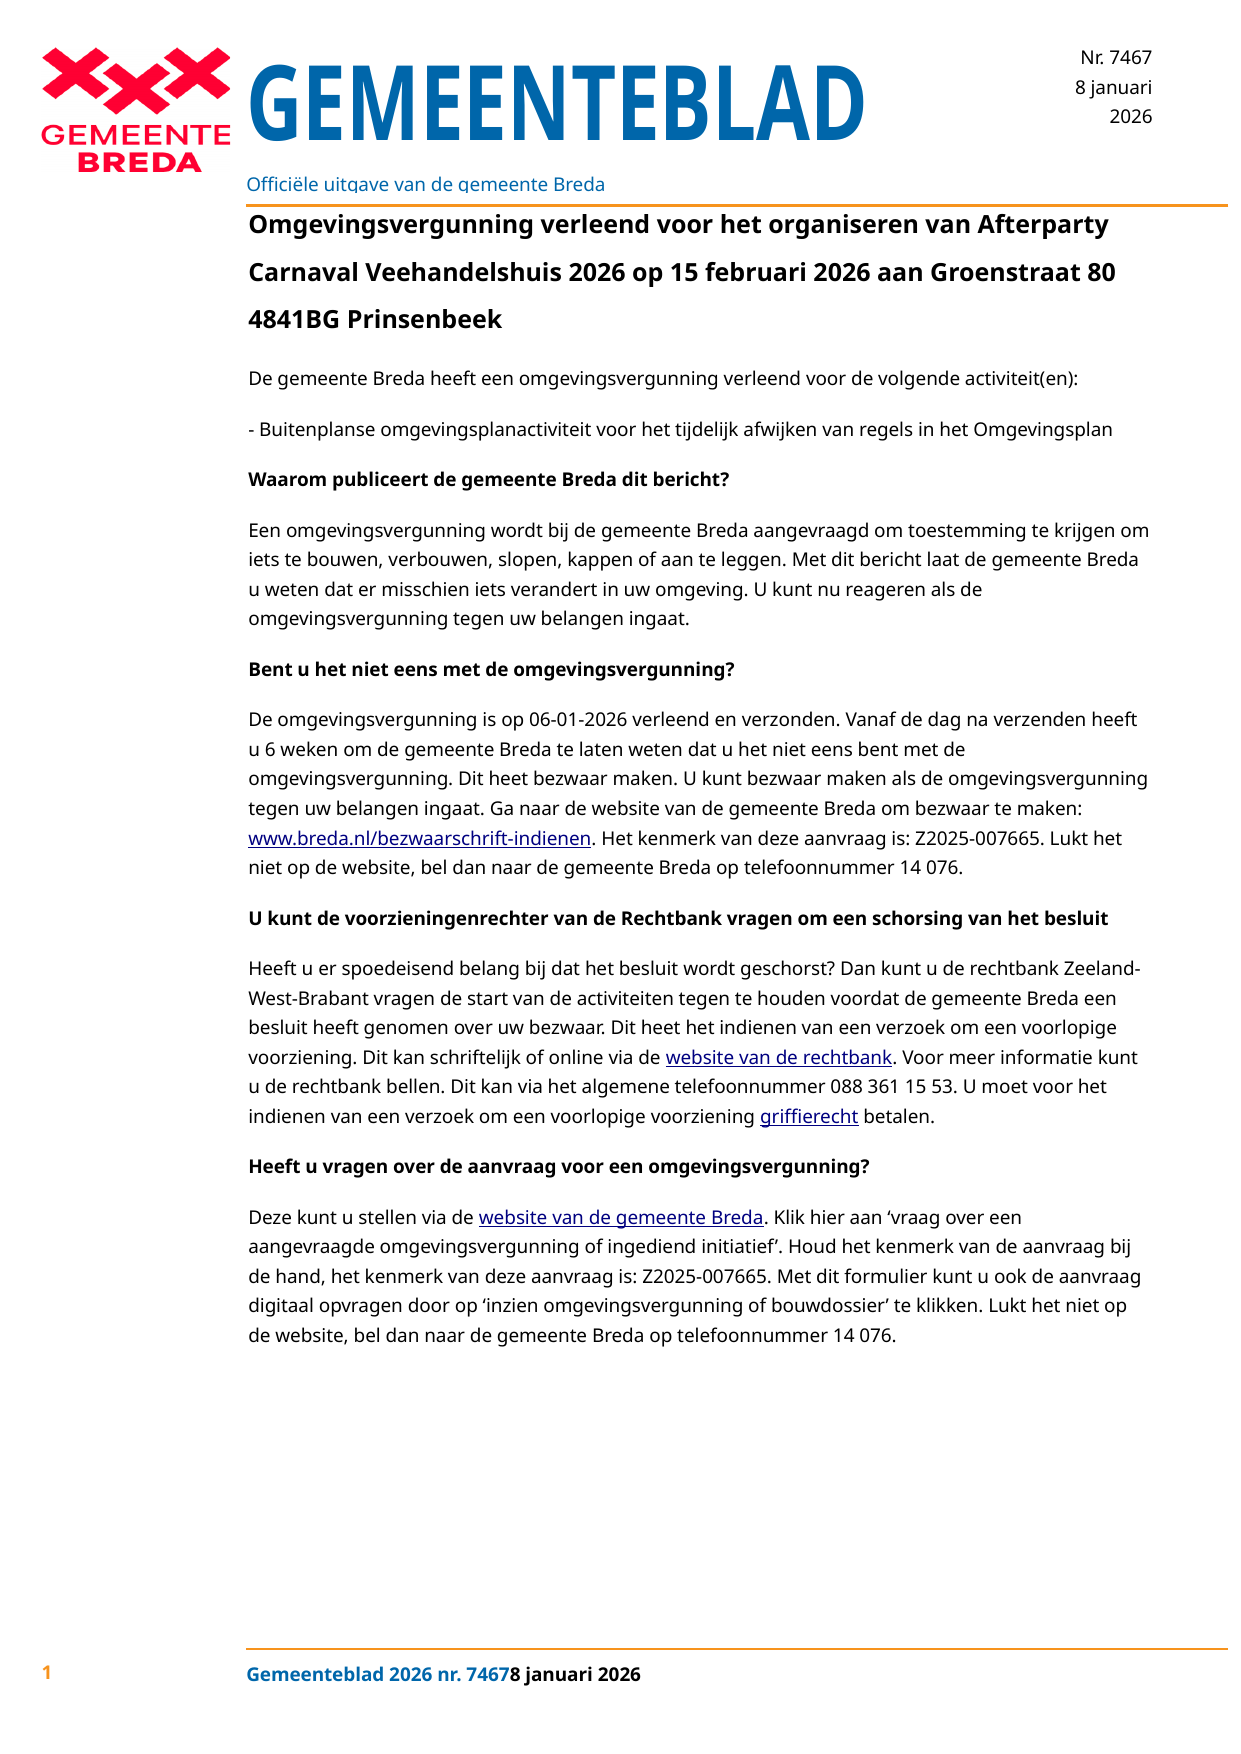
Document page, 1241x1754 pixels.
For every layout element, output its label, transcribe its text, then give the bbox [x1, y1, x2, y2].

text Heeft u er spoedeisend belang bij dat het besluit wordt geschorst? Dan kunt u de rechtbank Zeeland-West-Brabant vragen de start van de activiteiten tegen te houden voordat de gemeente Breda een besluit heeft genomen over uw bezwaar. Dit heet het indienen van een verzoek om een voorlopige voorziening. Dit kan schriftelijk of online via de website van de rechtbank. Voor meer informatie kunt u de rechtbank bellen. Dit kan via het algemene telefoonnummer 088 361 15 53. U moet voor het indienen van een verzoek om een voorlopige voorziening griffierecht betalen. [248, 955, 1152, 1129]
text Bent u het niet eens met de omgevingsvergunning? [248, 656, 1152, 682]
text U kunt de voorzieningenrechter van de Rechtbank vragen om een schorsing van het besluit [248, 905, 1152, 930]
text Een omgevingsvergunning wordt bij de gemeente Breda aangevraagd om toestemming te krijgen om iets te bouwen, verbouwen, slopen, kappen of aan te leggen. Met dit bericht laat de gemeente Breda u weten dat er misschien iets verandert in uw omgeving. U kunt nu reageren als de omgevingsvergunning tegen uw belangen ingaat. [248, 517, 1152, 631]
text Omgevingsvergunning verleend voor het organiseren van Afterparty Carnaval Veehandelshuis 2026 op 15 februari 2026 aan Groenstraat 80 4841BG Prinsenbeek [248, 207, 1152, 336]
text Heeft u vragen over de aanvraag voor een omgevingsvergunning? [248, 1153, 1152, 1179]
text De omgevingsvergunning is op 06-01-2026 verleend en verzonden. Vanaf de dag na verzenden heeft u 6 weken om de gemeente Breda te laten weten dat u het niet eens bent met de omgevingsvergunning. Dit heet bezwaar maken. U kunt bezwaar maken als de omgevingsvergunning tegen uw belangen ingaat. Ga naar de website van de gemeente Breda om bezwaar te maken: www.breda.nl/bezwaarschrift-indienen. Het kenmerk van deze aanvraag is: Z2025-007665. Lukt het niet op de website, bel dan naar de gemeente Breda op telefoonnummer 14 076. [248, 706, 1152, 880]
picture [41, 47, 231, 172]
text Deze kunt u stellen via de website van de gemeente Breda. Klik hier aan ‘vraag over een aangevraagde omgevingsvergunning of ingediend initiatief’. Houd het kenmerk van de aanvraag bij de hand, het kenmerk van deze aanvraag is: Z2025-007665. Met dit formulier kunt u ook de aanvraag digitaal opvragen door op ‘inzien omgevingsvergunning of bouwdossier’ te klikken. Lukt het niet op de website, bel dan naar de gemeente Breda op telefoonnummer 14 076. [248, 1204, 1152, 1348]
text - Buitenplanse omgevingsplanactiviteit voor het tijdelijk afwijken van regels in het Omgevingsplan [248, 416, 1152, 442]
text De gemeente Breda heeft een omgevingsvergunning verleend voor de volgende activiteit(en): [248, 366, 1152, 391]
text Waarom publiceert de gemeente Breda dit bericht? [248, 466, 1152, 492]
